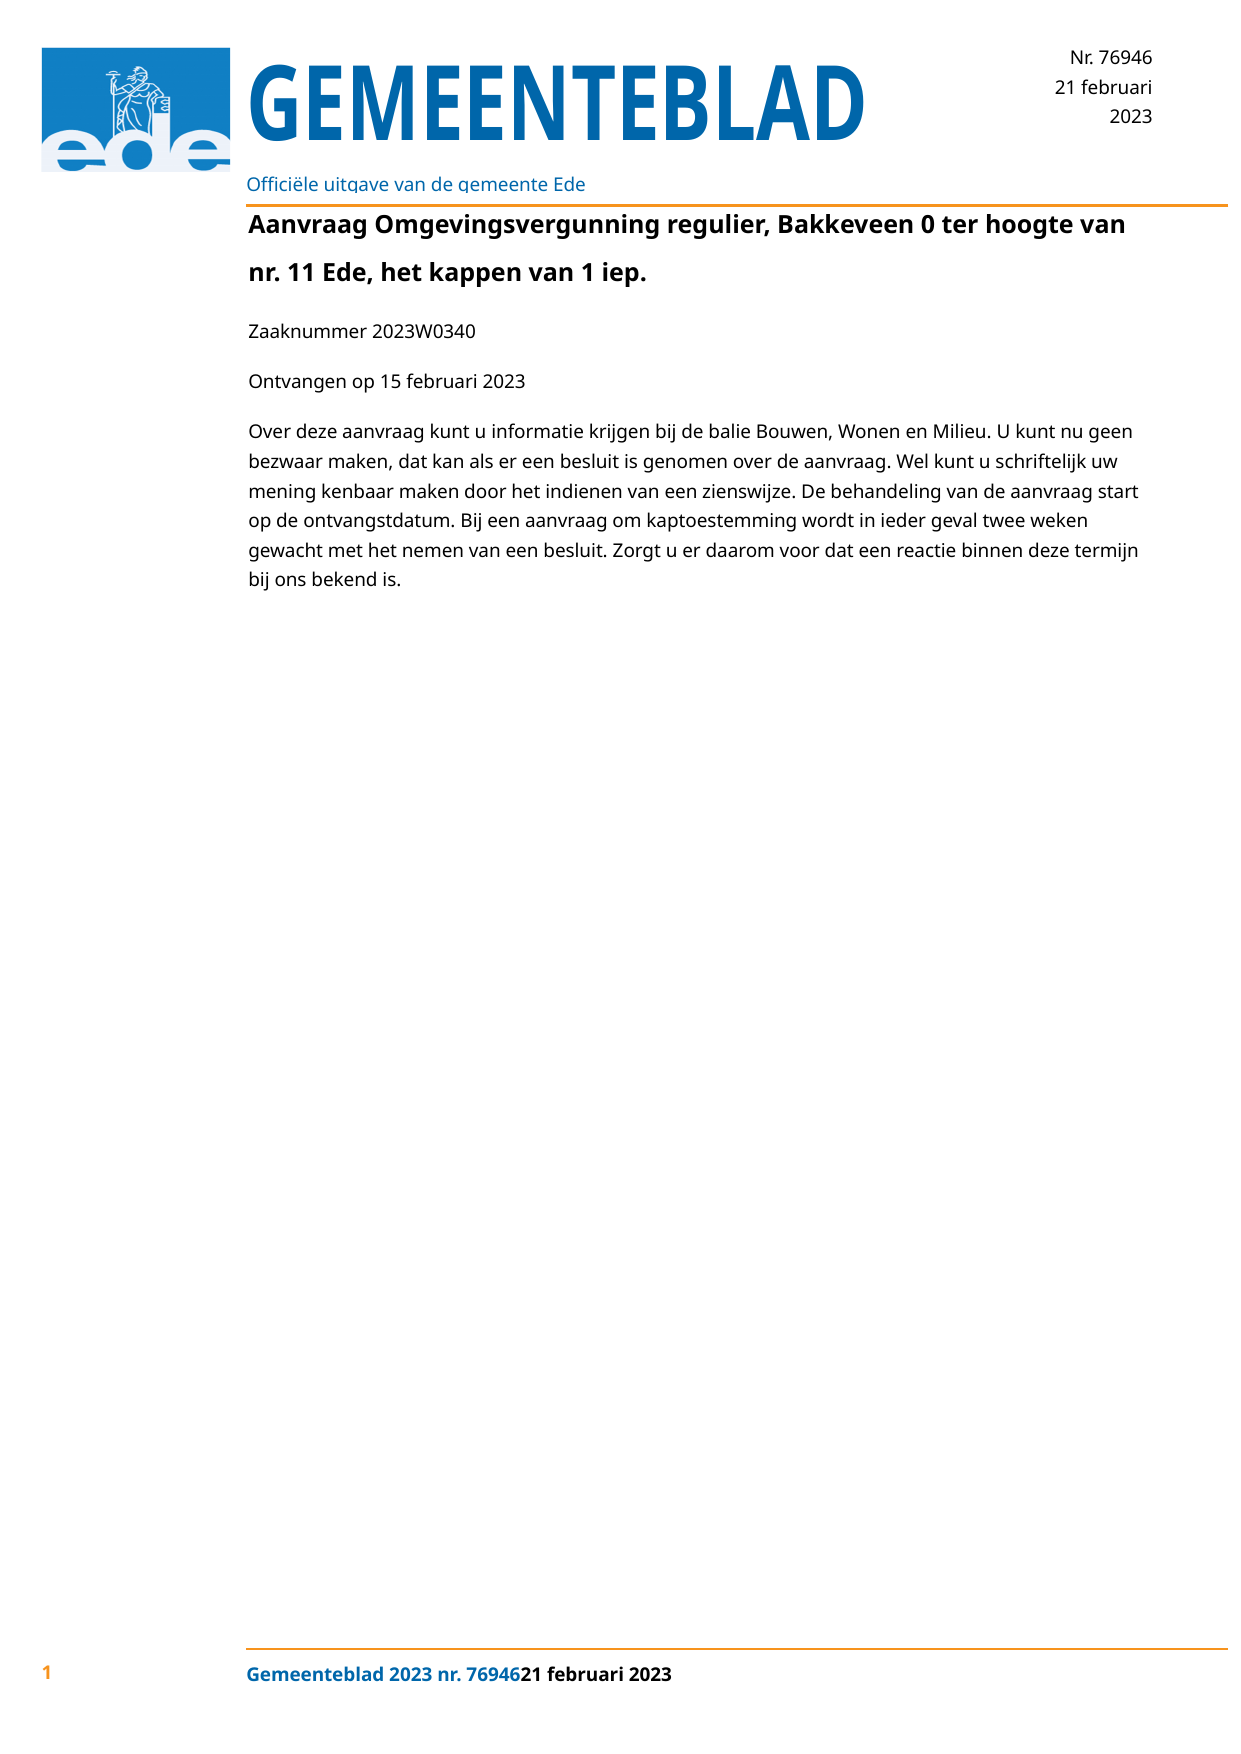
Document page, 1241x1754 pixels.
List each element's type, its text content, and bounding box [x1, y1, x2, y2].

text Aanvraag Omgevingsvergunning regulier, Bakkeveen 0 ter hoogte van nr. 11 Ede, het kappen van 1 iep. [248, 207, 1152, 288]
text Over deze aanvraag kunt u informatie krijgen bij de balie Bouwen, Wonen en Milieu. U kunt nu geen bezwaar maken, dat kan als er een besluit is genomen over de aanvraag. Wel kunt u schriftelijk uw mening kenbaar maken door het indienen van een zienswijze. De behandeling van de aanvraag start op de ontvangstdatum. Bij een aanvraag om kaptoestemming wordt in ieder geval twee weken gewacht met het nemen van een besluit. Zorgt u er daarom voor dat een reactie binnen deze termijn bij ons bekend is. [248, 419, 1152, 592]
text Ontvangen op 15 februari 2023 [248, 368, 1152, 394]
picture [41, 47, 231, 172]
text Zaaknummer 2023W0340 [248, 318, 1152, 344]
